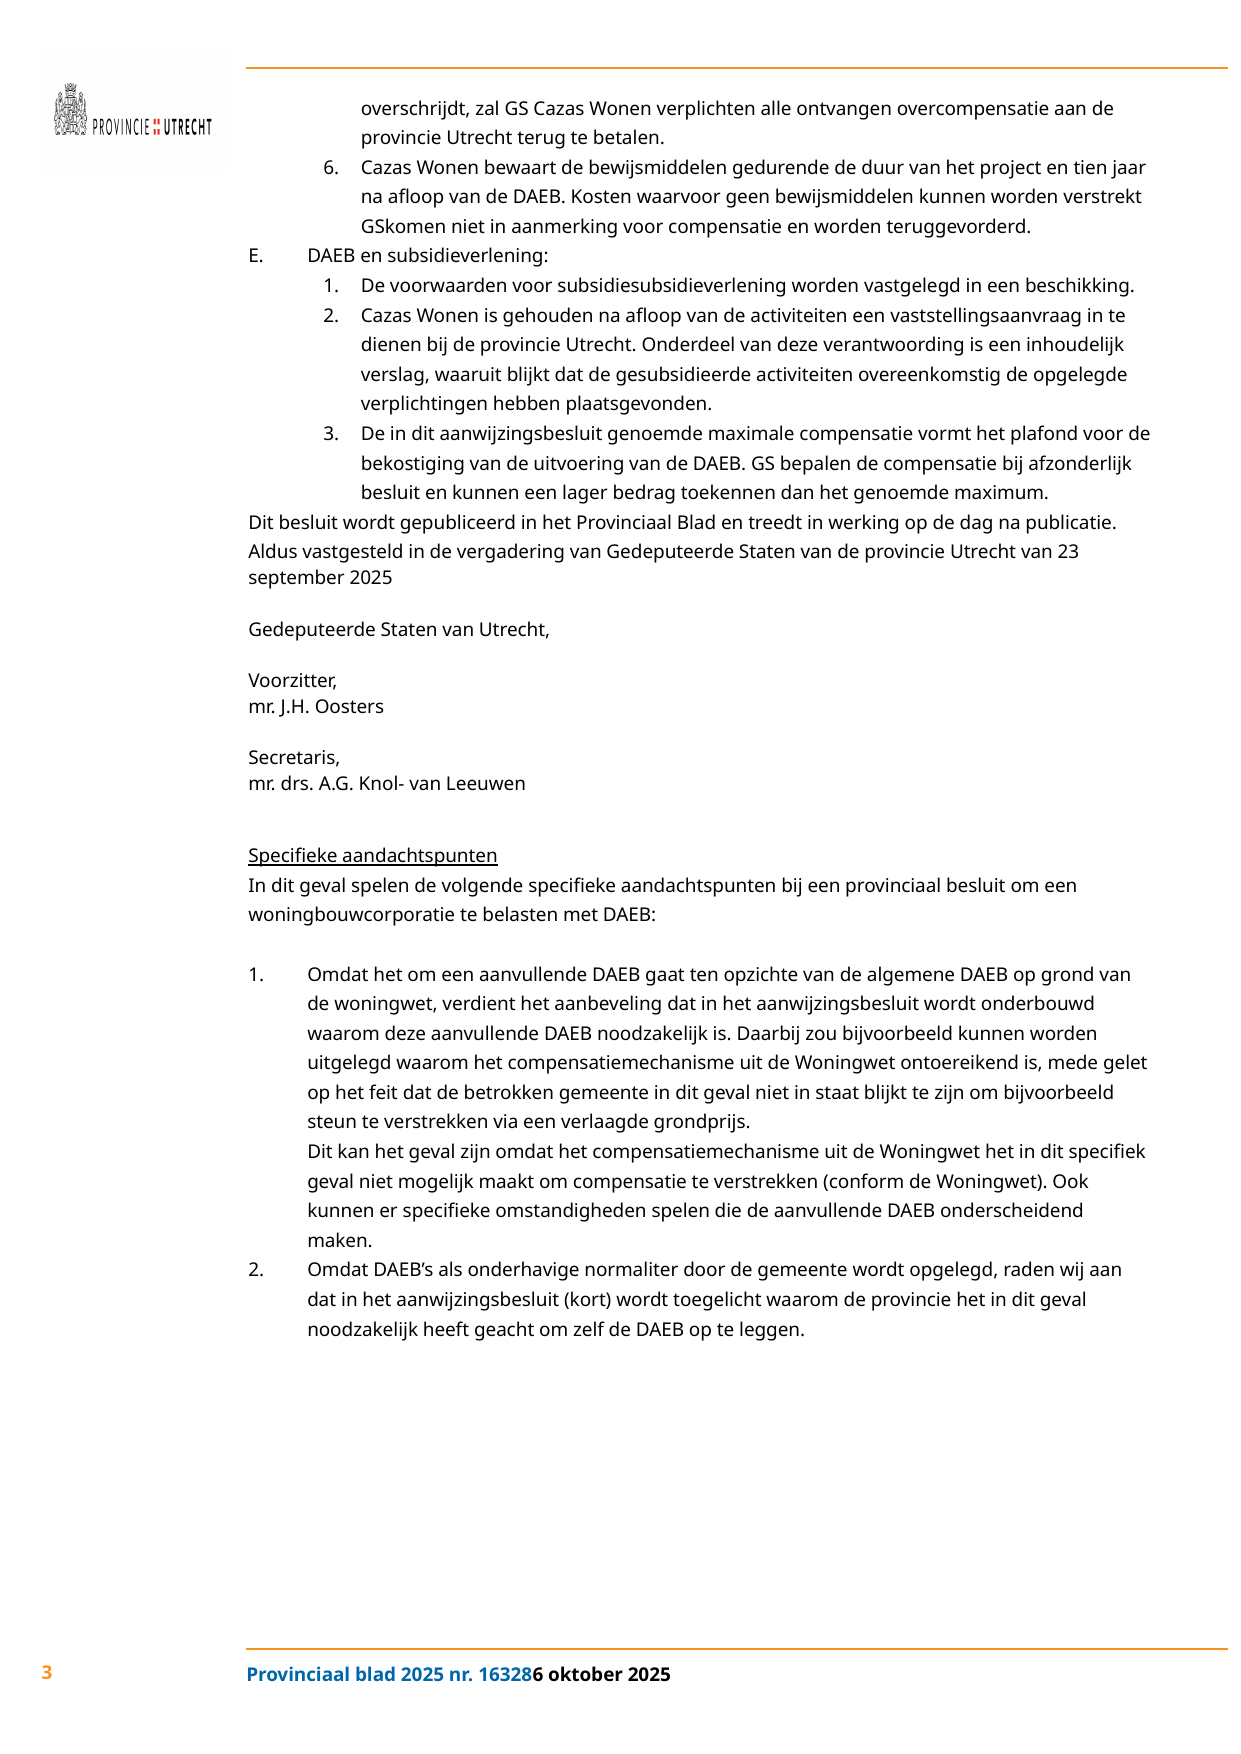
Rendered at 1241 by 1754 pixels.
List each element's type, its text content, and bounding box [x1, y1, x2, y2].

text mr. drs. A.G. Knol- van Leeuwen [248, 770, 1152, 796]
list Omdat DAEB’s als onderhavige normaliter door de gemeente wordt opgelegd, raden wij aan dat in het aanwijzingsbesluit (kort) wordt toegelicht waarom de provincie het in dit geval noodzakelijk heeft geacht om zelf de DAEB op te leggen. [248, 1257, 1152, 1341]
list De in dit aanwijzingsbesluit genoemde maximale compensatie vormt het plafond voor de bekostiging van de uitvoering van de DAEB. GS bepalen de compensatie bij afzonderlijk besluit en kunnen een lager bedrag toekennen dan het genoemde maximum. [323, 420, 1152, 505]
list overschrijdt, zal GS Cazas Wonen verplichten alle ontvangen overcompensatie aan de provincie Utrecht terug te betalen. [323, 95, 1152, 150]
text Secretaris, [248, 744, 1152, 770]
list Cazas Wonen bewaart de bewijsmiddelen gedurende de duur van het project en tien jaar na afloop van de DAEB. Kosten waarvoor geen bewijsmiddelen kunnen worden verstrekt GSkomen niet in aanmerking voor compensatie en worden teruggevorderd. [323, 154, 1152, 239]
text Voorzitter, [248, 667, 1152, 693]
list Omdat het om een aanvullende DAEB gaat ten opzichte van de algemene DAEB op grond van de woningwet, verdient het aanbeveling dat in het aanwijzingsbesluit wordt onderbouwd waarom deze aanvullende DAEB noodzakelijk is. Daarbij zou bijvoorbeeld kunnen worden uitgelegd waarom het compensatiemechanisme uit de Woningwet ontoereikend is, mede gelet op het feit dat de betrokken gemeente in dit geval niet in staat blijkt te zijn om bijvoorbeeld steun te verstrekken via een verlaagde grondprijs. [248, 961, 1152, 1134]
list De voorwaarden voor subsidiesubsidieverlening worden vastgelegd in een beschikking. [323, 272, 1152, 298]
list DAEB en subsidieverlening: [248, 243, 1152, 268]
text Specifieke aandachtspunten [248, 842, 1152, 868]
text Gedeputeerde Staten van Utrecht, [248, 616, 1152, 641]
text Aldus vastgesteld in de vergadering van Gedeputeerde Staten van de provincie Utrecht van 23 september 2025 [248, 538, 1152, 590]
text In dit geval spelen de volgende specifieke aandachtspunten bij een provinciaal besluit om een woningbouwcorporatie te belasten met DAEB: [248, 872, 1152, 927]
picture [41, 47, 231, 172]
list Dit kan het geval zijn omdat het compensatiemechanisme uit de Woningwet het in dit specifiek geval niet mogelijk maakt om compensatie te verstrekken (conform de Woningwet). Ook kunnen er specifieke omstandigheden spelen die de aanvullende DAEB onderscheidend maken. [248, 1138, 1152, 1253]
text Dit besluit wordt gepubliceerd in het Provinciaal Blad en treedt in werking op de dag na publicatie. [248, 509, 1152, 535]
text mr. J.H. Oosters [248, 693, 1152, 719]
list Cazas Wonen is gehouden na afloop van de activiteiten een vaststellingsaanvraag in te dienen bij de provincie Utrecht. Onderdeel van deze verantwoording is een inhoudelijk verslag, waaruit blijkt dat de gesubsidieerde activiteiten overeenkomstig de opgelegde verplichtingen hebben plaatsgevonden. [323, 302, 1152, 416]
